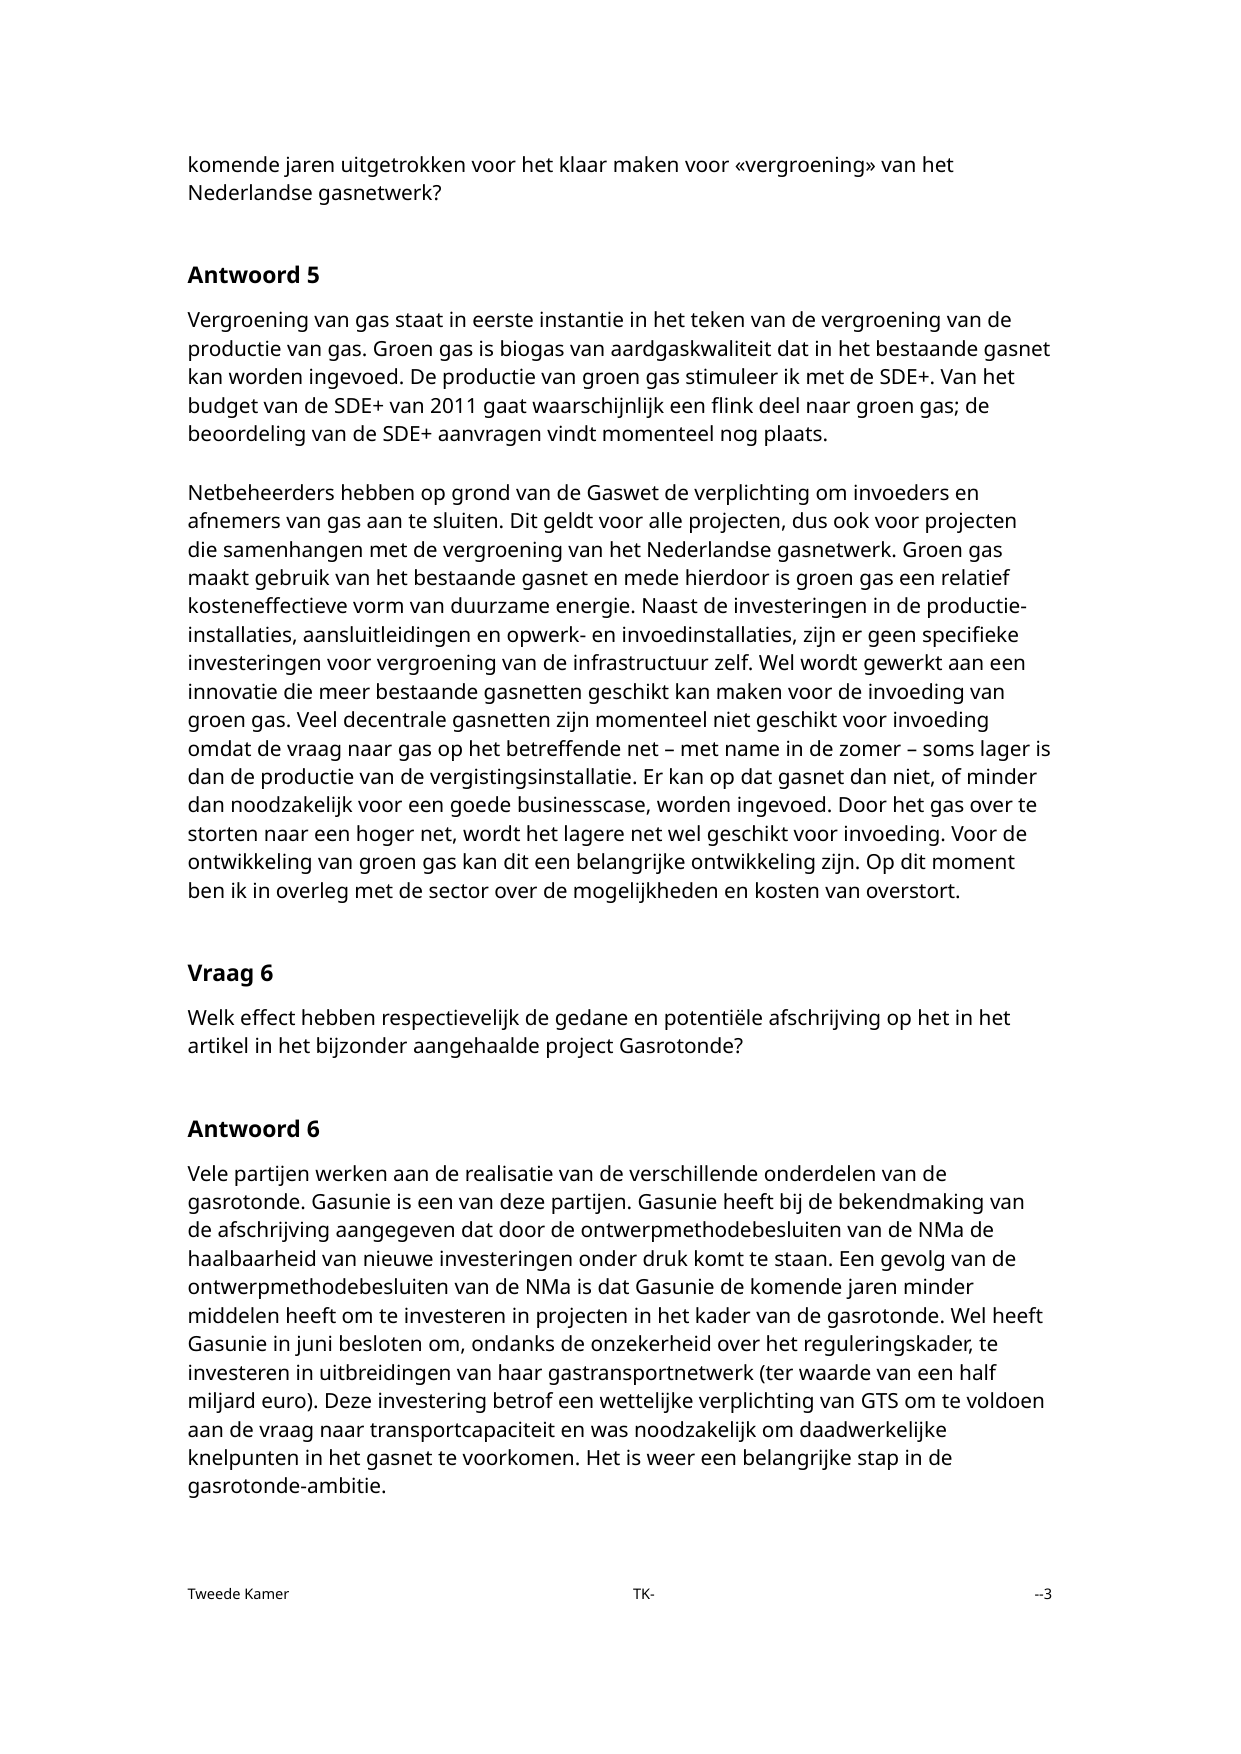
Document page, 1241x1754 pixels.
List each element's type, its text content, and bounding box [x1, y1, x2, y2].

text Vele partijen werken aan de realisatie van de verschillende onderdelen van de gasrotonde. Gasunie is een van deze partijen. Gasunie heeft bij de bekendmaking van de afschrijving aangegeven dat door de ontwerpmethodebesluiten van de NMa de haalbaarheid van nieuwe investeringen onder druk komt te staan. Een gevolg van de ontwerpmethodebesluiten van de NMa is dat Gasunie de komende jaren minder middelen heeft om te investeren in projecten in het kader van de gasrotonde. Wel heeft Gasunie in juni besloten om, ondanks de onzekerheid over het reguleringskader, te investeren in uitbreidingen van haar gastransportnetwerk (ter waarde van een half miljard euro). Deze investering betrof een wettelijke verplichting van GTS om te voldoen aan de vraag naar transportcapaciteit en was noodzakelijk om daadwerkelijke knelpunten in het gasnet te voorkomen. Het is weer een belangrijke stap in de gasrotonde-ambitie. [187, 1159, 1053, 1500]
text komende jaren uitgetrokken voor het klaar maken voor «vergroening» van het Nederlandse gasnetwerk? [187, 150, 1053, 207]
subtitle Antwoord 5 [187, 259, 1053, 291]
text Vergroening van gas staat in eerste instantie in het teken van de vergroening van de productie van gas. Groen gas is biogas van aardgaskwaliteit dat in het bestaande gasnet kan worden ingevoed. De productie van groen gas stimuleer ik met de SDE+. Van het budget van de SDE+ van 2011 gaat waarschijnlijk een flink deel naar groen gas; de beoordeling van de SDE+ aanvragen vindt momenteel nog plaats. [187, 306, 1053, 448]
subtitle Vraag 6 [187, 957, 1053, 988]
text Netbeheerders hebben op grond van de Gaswet de verplichting om invoeders en afnemers van gas aan te sluiten. Dit geldt voor alle projecten, dus ook voor projecten die samenhangen met de vergroening van het Nederlandse gasnetwerk. Groen gas maakt gebruik van het bestaande gasnet en mede hierdoor is groen gas een relatief kosteneffectieve vorm van duurzame energie. Naast de investeringen in de productie-installaties, aansluitleidingen en opwerk- en invoedinstallaties, zijn er geen specifieke investeringen voor vergroening van de infrastructuur zelf. Wel wordt gewerkt aan een innovatie die meer bestaande gasnetten geschikt kan maken voor de invoeding van groen gas. Veel decentrale gasnetten zijn momenteel niet geschikt voor invoeding omdat de vraag naar gas op het betreffende net – met name in de zomer – soms lager is dan de productie van de vergistingsinstallatie. Er kan op dat gasnet dan niet, of minder dan noodzakelijk voor een goede businesscase, worden ingevoed. Door het gas over te storten naar een hoger net, wordt het lagere net wel geschikt voor invoeding. Voor de ontwikkeling van groen gas kan dit een belangrijke ontwikkeling zijn. Op dit moment ben ik in overleg met de sector over de mogelijkheden en kosten van overstort. [187, 478, 1053, 904]
text Welk effect hebben respectievelijk de gedane en potentiële afschrijving op het in het artikel in het bijzonder aangehaalde project Gasrotonde? [187, 1003, 1053, 1060]
subtitle Antwoord 6 [187, 1112, 1053, 1144]
